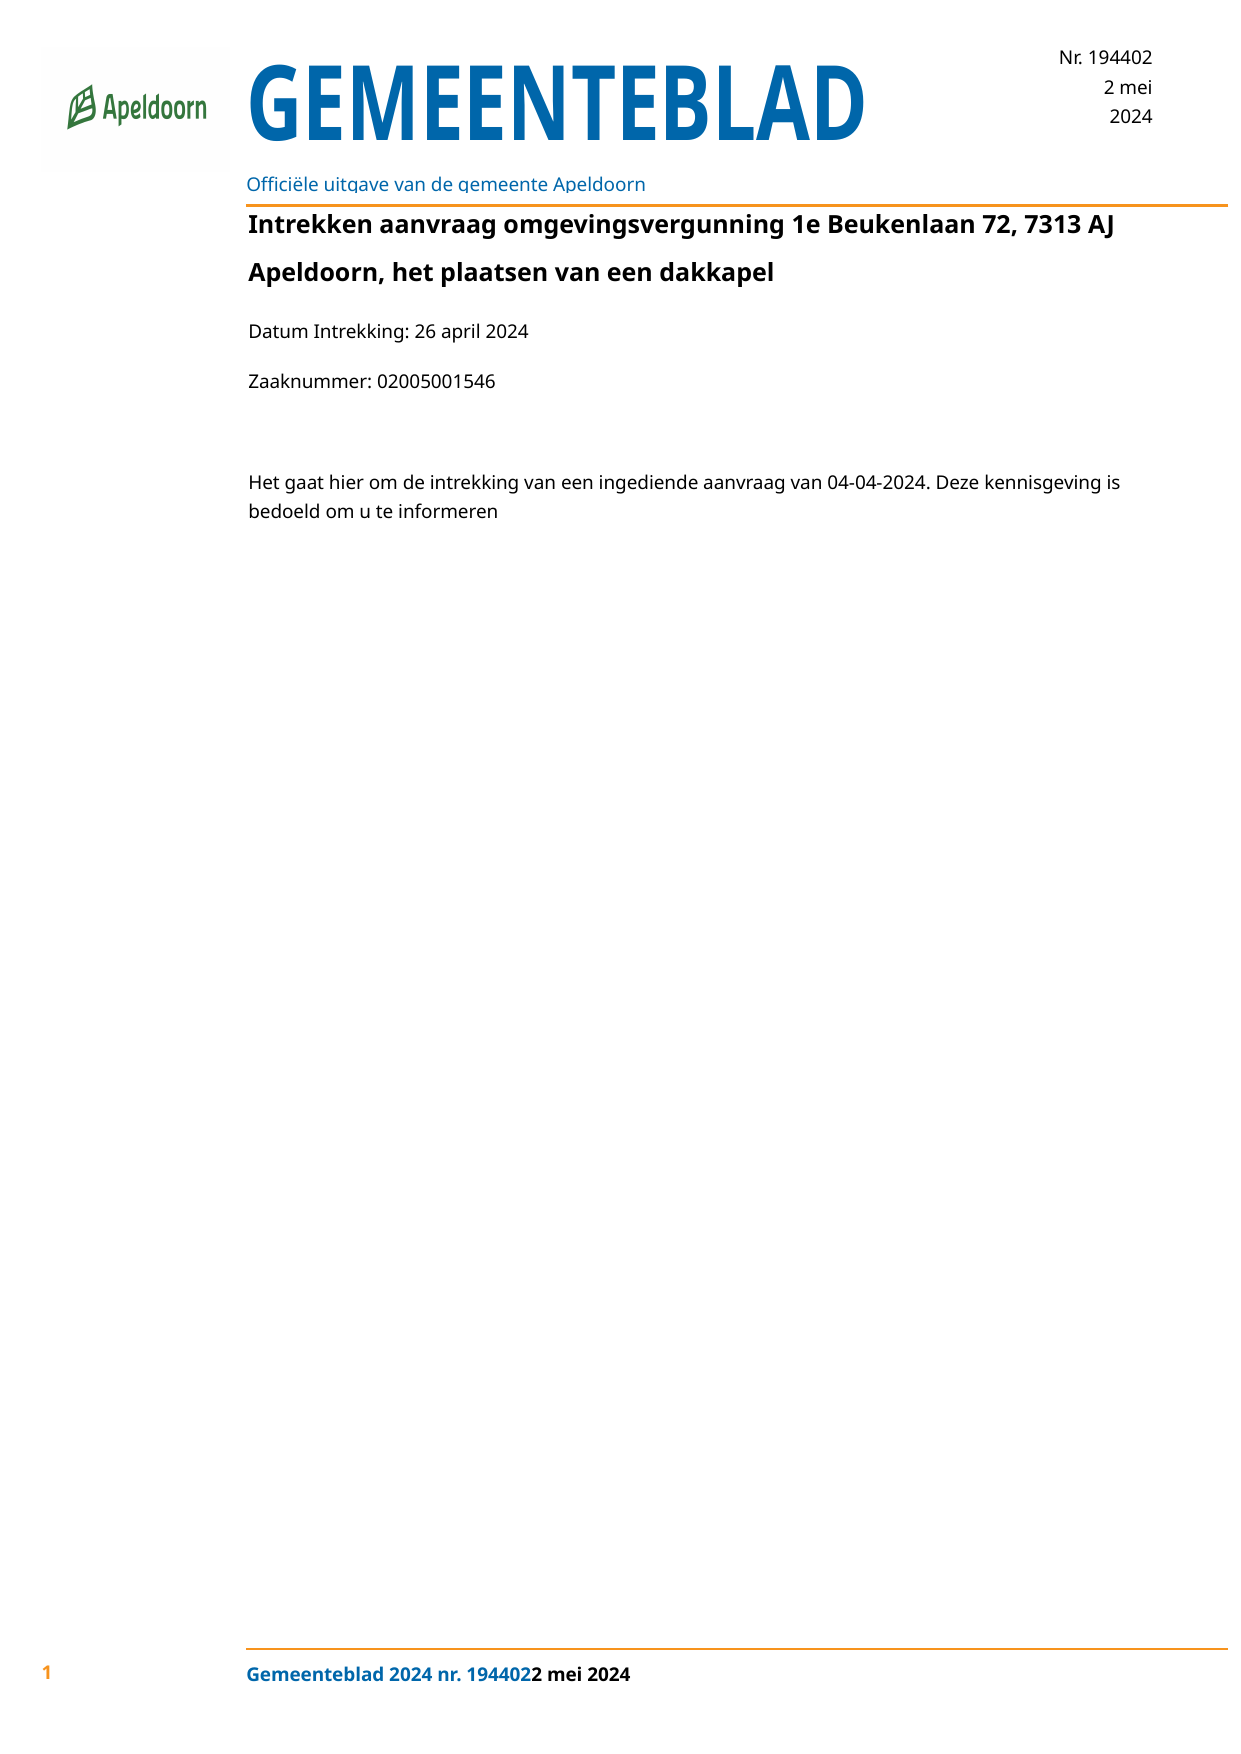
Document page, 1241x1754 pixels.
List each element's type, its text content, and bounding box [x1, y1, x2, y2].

picture [41, 47, 231, 172]
text Datum Intrekking: 26 april 2024 [248, 318, 1152, 344]
text Het gaat hier om de intrekking van een ingediende aanvraag van 04-04-2024. Deze kennisgeving is bedoeld om u te informeren [248, 469, 1152, 524]
text Intrekken aanvraag omgevingsvergunning 1e Beukenlaan 72, 7313 AJ Apeldoorn, het plaatsen van een dakkapel [248, 207, 1152, 288]
text Zaaknummer: 02005001546 [248, 368, 1152, 394]
